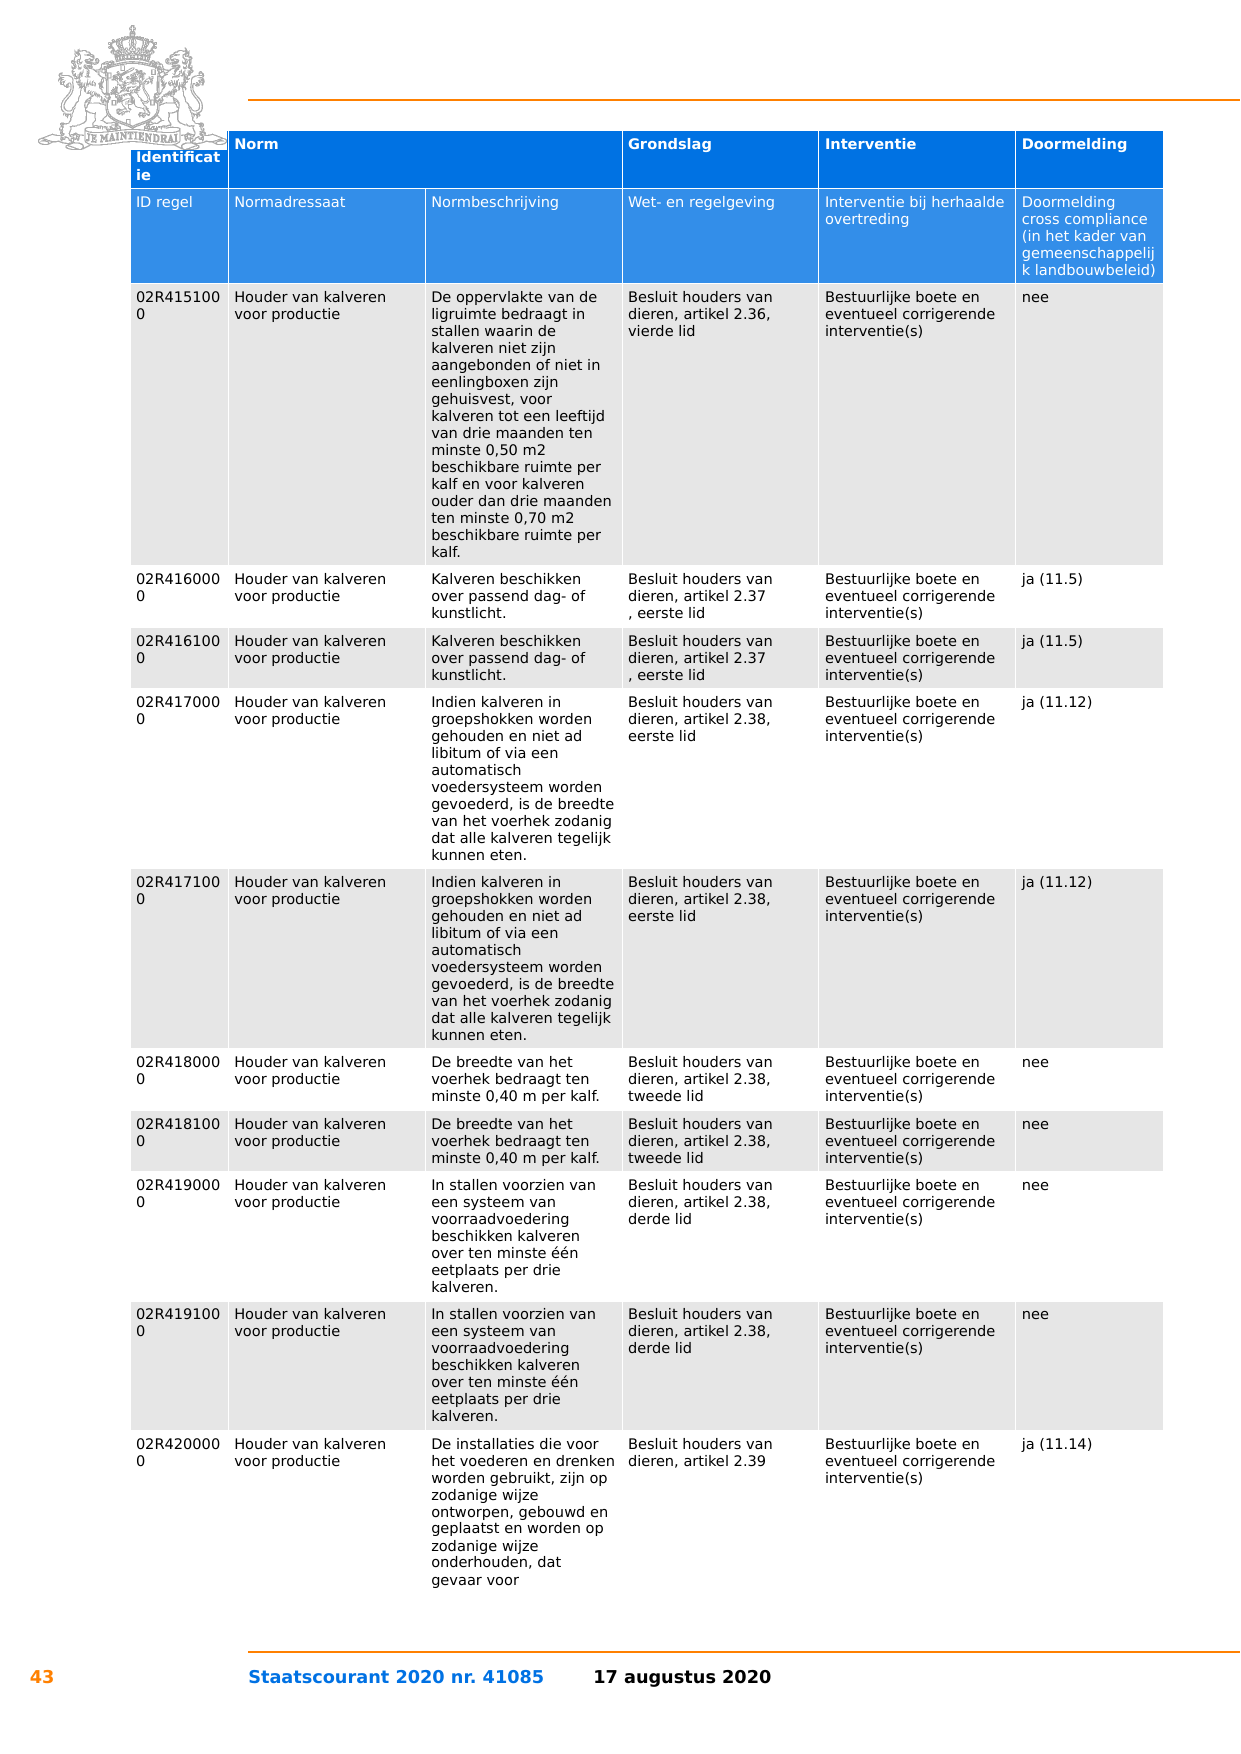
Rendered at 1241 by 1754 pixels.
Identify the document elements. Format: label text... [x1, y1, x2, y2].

table_cell Normbeschrijving [426, 189, 622, 283]
table_header Doormelding [1016, 131, 1163, 188]
table_cell ID regel [131, 189, 228, 283]
table_cell Bestuurlijke boete en eventueel corrigerende interventie(s) [819, 1172, 1015, 1301]
table_cell In stallen voorzien van een systeem van voorraadvoedering beschikken kalveren over ten minste één eetplaats per drie kalveren. [426, 1172, 622, 1301]
table_cell Bestuurlijke boete en eventueel corrigerende interventie(s) [819, 628, 1015, 688]
table_cell Bestuurlijke boete en eventueel corrigerende interventie(s) [819, 1111, 1015, 1171]
table_cell Doormelding cross compliance (in het kader van gemeenschappelijk landbouwbeleid) [1016, 189, 1163, 283]
table_cell Wet- en regelgeving [623, 189, 818, 283]
table_cell ja (11.12) [1016, 689, 1163, 868]
table_cell Kalveren beschikken over passend dag- of kunstlicht. [426, 628, 622, 688]
table_cell Besluit houders van dieren, artikel 2.37 , eerste lid [623, 628, 818, 688]
table_cell Indien kalveren in groepshokken worden gehouden en niet ad libitum of via een automatisch voedersysteem worden gevoederd, is de breedte van het voerhek zodanig dat alle kalveren tegelijk kunnen eten. [426, 689, 622, 868]
picture [38, 25, 227, 150]
table_cell ja (11.5) [1016, 566, 1163, 627]
table_cell Houder van kalveren voor productie [229, 1302, 425, 1430]
table_cell Houder van kalveren voor productie [229, 1050, 425, 1110]
table_cell Besluit houders van dieren, artikel 2.38, derde lid [623, 1302, 818, 1430]
table_cell 02R4170000 [131, 689, 228, 868]
table_cell Houder van kalveren voor productie [229, 1111, 425, 1171]
table_cell ja (11.12) [1016, 869, 1163, 1048]
table_cell Houder van kalveren voor productie [229, 566, 425, 627]
table_cell Kalveren beschikken over passend dag- of kunstlicht. [426, 566, 622, 627]
table_cell nee [1016, 1111, 1163, 1171]
table_header Norm [229, 131, 622, 188]
table_cell Houder van kalveren voor productie [229, 689, 425, 868]
table_cell 02R4191000 [131, 1302, 228, 1430]
table_cell nee [1016, 1172, 1163, 1301]
table_cell Besluit houders van dieren, artikel 2.38, tweede lid [623, 1050, 818, 1110]
table_cell nee [1016, 1302, 1163, 1430]
table_header Interventie [819, 131, 1015, 188]
table_cell ja (11.14) [1016, 1431, 1163, 1593]
table_cell ja (11.5) [1016, 628, 1163, 688]
table_cell Bestuurlijke boete en eventueel corrigerende interventie(s) [819, 284, 1015, 565]
table_cell De breedte van het voerhek bedraagt ten minste 0,40 m per kalf. [426, 1111, 622, 1171]
table_cell Besluit houders van dieren, artikel 2.38, tweede lid [623, 1111, 818, 1171]
table_cell 02R4181000 [131, 1111, 228, 1171]
table_cell Besluit houders van dieren, artikel 2.38, eerste lid [623, 689, 818, 868]
table_cell Bestuurlijke boete en eventueel corrigerende interventie(s) [819, 1431, 1015, 1593]
table_header Grondslag [623, 131, 818, 188]
table_cell Interventie bij herhaalde overtreding [819, 189, 1015, 283]
table_cell Bestuurlijke boete en eventueel corrigerende interventie(s) [819, 1302, 1015, 1430]
table_header Identificatie [131, 131, 228, 188]
table_cell 02R4160000 [131, 566, 228, 627]
table_cell Houder van kalveren voor productie [229, 869, 425, 1048]
table_cell Houder van kalveren voor productie [229, 1172, 425, 1301]
table_cell In stallen voorzien van een systeem van voorraadvoedering beschikken kalveren over ten minste één eetplaats per drie kalveren. [426, 1302, 622, 1430]
table_cell Besluit houders van dieren, artikel 2.38, derde lid [623, 1172, 818, 1301]
table_cell Besluit houders van dieren, artikel 2.39 [623, 1431, 818, 1593]
table_cell 02R4151000 [131, 284, 228, 565]
table_cell Bestuurlijke boete en eventueel corrigerende interventie(s) [819, 689, 1015, 868]
table_cell nee [1016, 284, 1163, 565]
table_cell 02R4180000 [131, 1050, 228, 1110]
table_cell Besluit houders van dieren, artikel 2.38, eerste lid [623, 869, 818, 1048]
table_cell Indien kalveren in groepshokken worden gehouden en niet ad libitum of via een automatisch voedersysteem worden gevoederd, is de breedte van het voerhek zodanig dat alle kalveren tegelijk kunnen eten. [426, 869, 622, 1048]
table_cell nee [1016, 1050, 1163, 1110]
table_cell De oppervlakte van de ligruimte bedraagt in stallen waarin de kalveren niet zijn aangebonden of niet in eenlingboxen zijn gehuisvest, voor kalveren tot een leeftijd van drie maanden ten minste 0,50 m2 beschikbare ruimte per kalf en voor kalveren ouder dan drie maanden ten minste 0,70 m2 beschikbare ruimte per kalf. [426, 284, 622, 565]
table_cell Bestuurlijke boete en eventueel corrigerende interventie(s) [819, 869, 1015, 1048]
table_cell Houder van kalveren voor productie [229, 284, 425, 565]
table_cell Bestuurlijke boete en eventueel corrigerende interventie(s) [819, 566, 1015, 627]
table_cell Besluit houders van dieren, artikel 2.37 , eerste lid [623, 566, 818, 627]
table_cell 02R4161000 [131, 628, 228, 688]
table_cell Bestuurlijke boete en eventueel corrigerende interventie(s) [819, 1050, 1015, 1110]
table_cell Houder van kalveren voor productie [229, 1431, 425, 1593]
table_cell 02R4190000 [131, 1172, 228, 1301]
table_cell Besluit houders van dieren, artikel 2.36, vierde lid [623, 284, 818, 565]
table_cell De breedte van het voerhek bedraagt ten minste 0,40 m per kalf. [426, 1050, 622, 1110]
table_cell Normadressaat [229, 189, 425, 283]
table_cell De installaties die voor het voederen en drenken worden gebruikt, zijn op zodanige wijze ontworpen, gebouwd en geplaatst en worden op zodanige wijze onderhouden, dat gevaar voor [426, 1431, 622, 1593]
table_cell 02R4171000 [131, 869, 228, 1048]
table_cell Houder van kalveren voor productie [229, 628, 425, 688]
table_cell 02R4200000 [131, 1431, 228, 1593]
